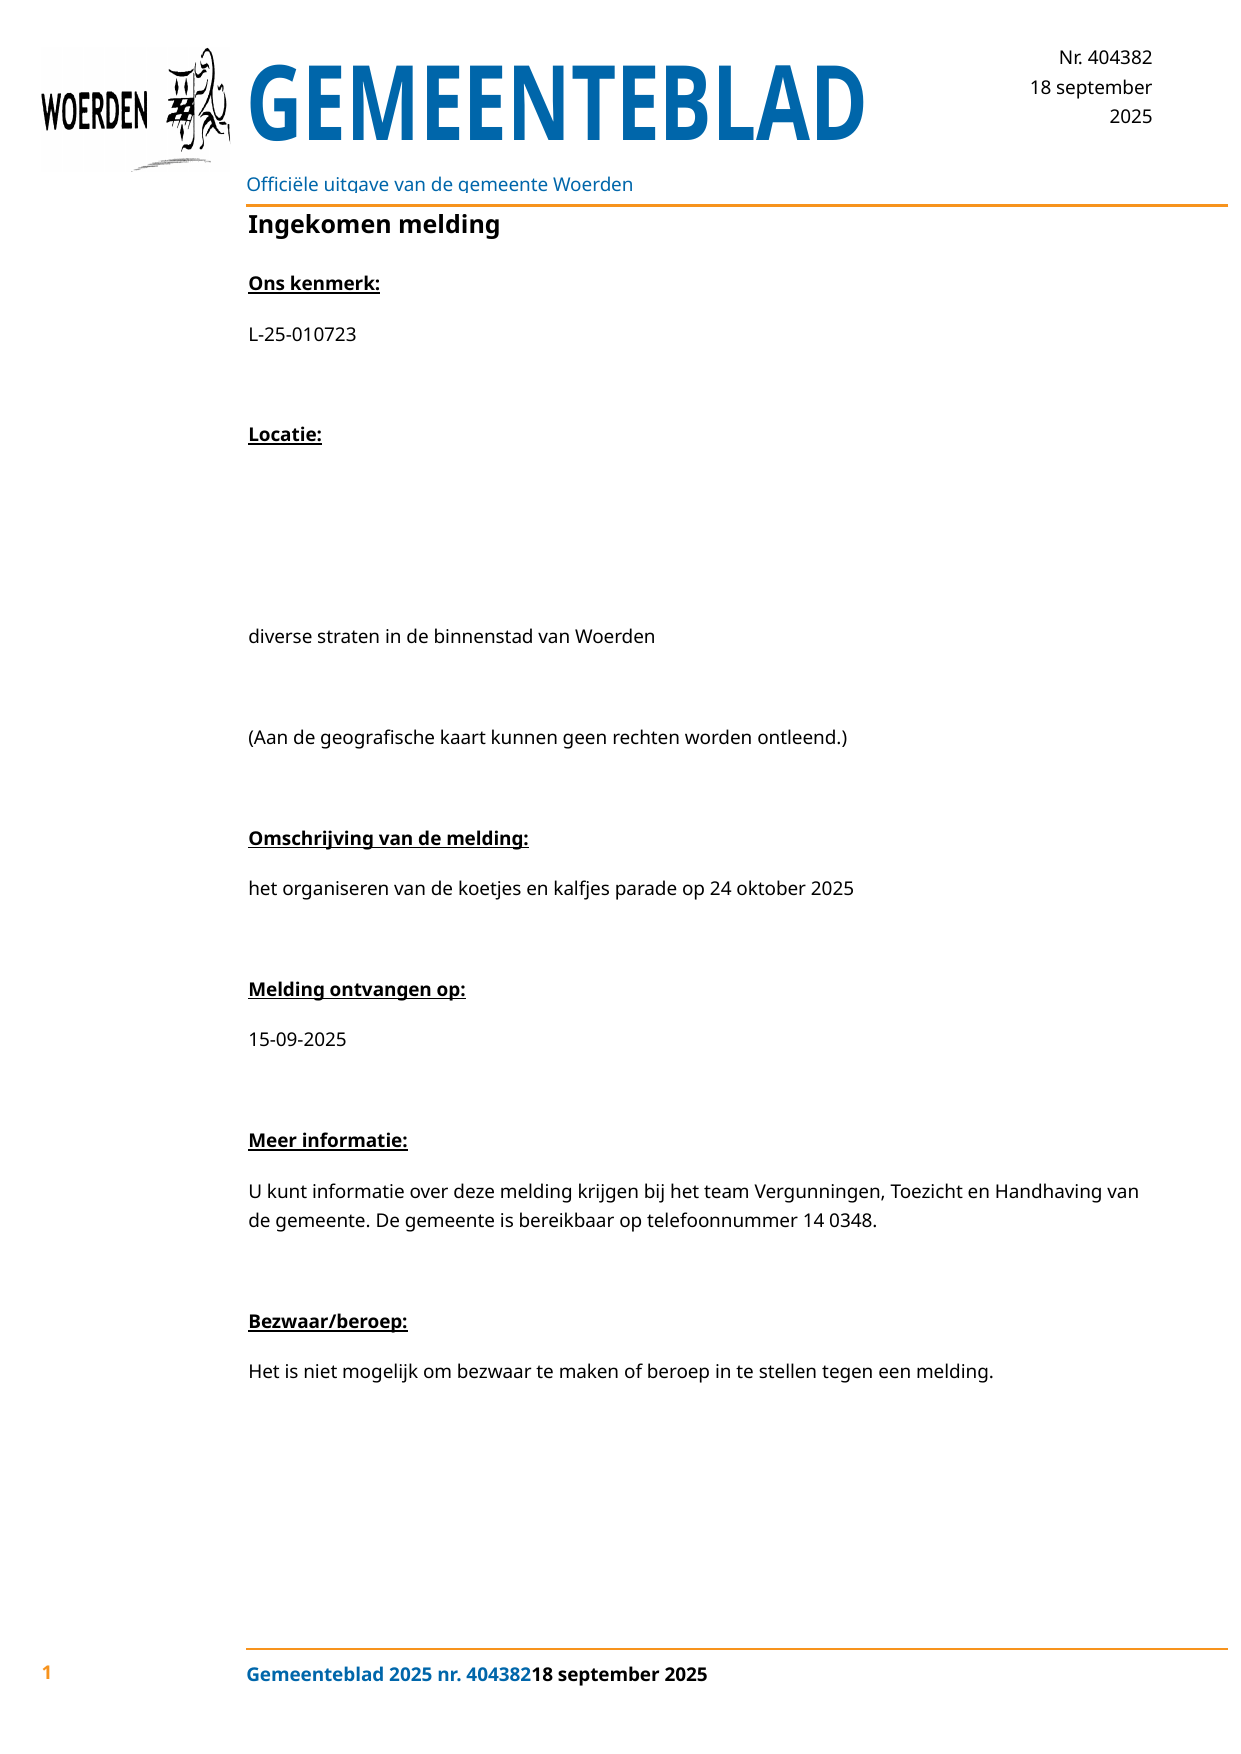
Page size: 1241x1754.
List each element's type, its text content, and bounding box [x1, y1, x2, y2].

text U kunt informatie over deze melding krijgen bij het team Vergunningen, Toezicht en Handhaving van de gemeente. De gemeente is bereikbaar op telefoonnummer 14 0348. [248, 1178, 1152, 1233]
picture [41, 47, 231, 172]
text het organiseren van de koetjes en kalfjes parade op 24 oktober 2025 [248, 875, 1152, 901]
text L-25-010723 [248, 321, 1152, 346]
text (Aan de geografische kaart kunnen geen rechten worden ontleend.) [248, 724, 1152, 750]
text Melding ontvangen op: [248, 976, 1152, 1002]
text Het is niet mogelijk om bezwaar te maken of beroep in te stellen tegen een melding. [248, 1359, 1152, 1384]
text Omschrijving van de melding: [248, 825, 1152, 851]
text diverse straten in de binnenstad van Woerden [248, 623, 1152, 649]
text Ingekomen melding [248, 207, 1152, 241]
text Meer informatie: [248, 1127, 1152, 1153]
text Bezwaar/beroep: [248, 1308, 1152, 1334]
text 15-09-2025 [248, 1027, 1152, 1052]
text Ons kenmerk: [248, 270, 1152, 296]
text Locatie: [248, 422, 1152, 447]
